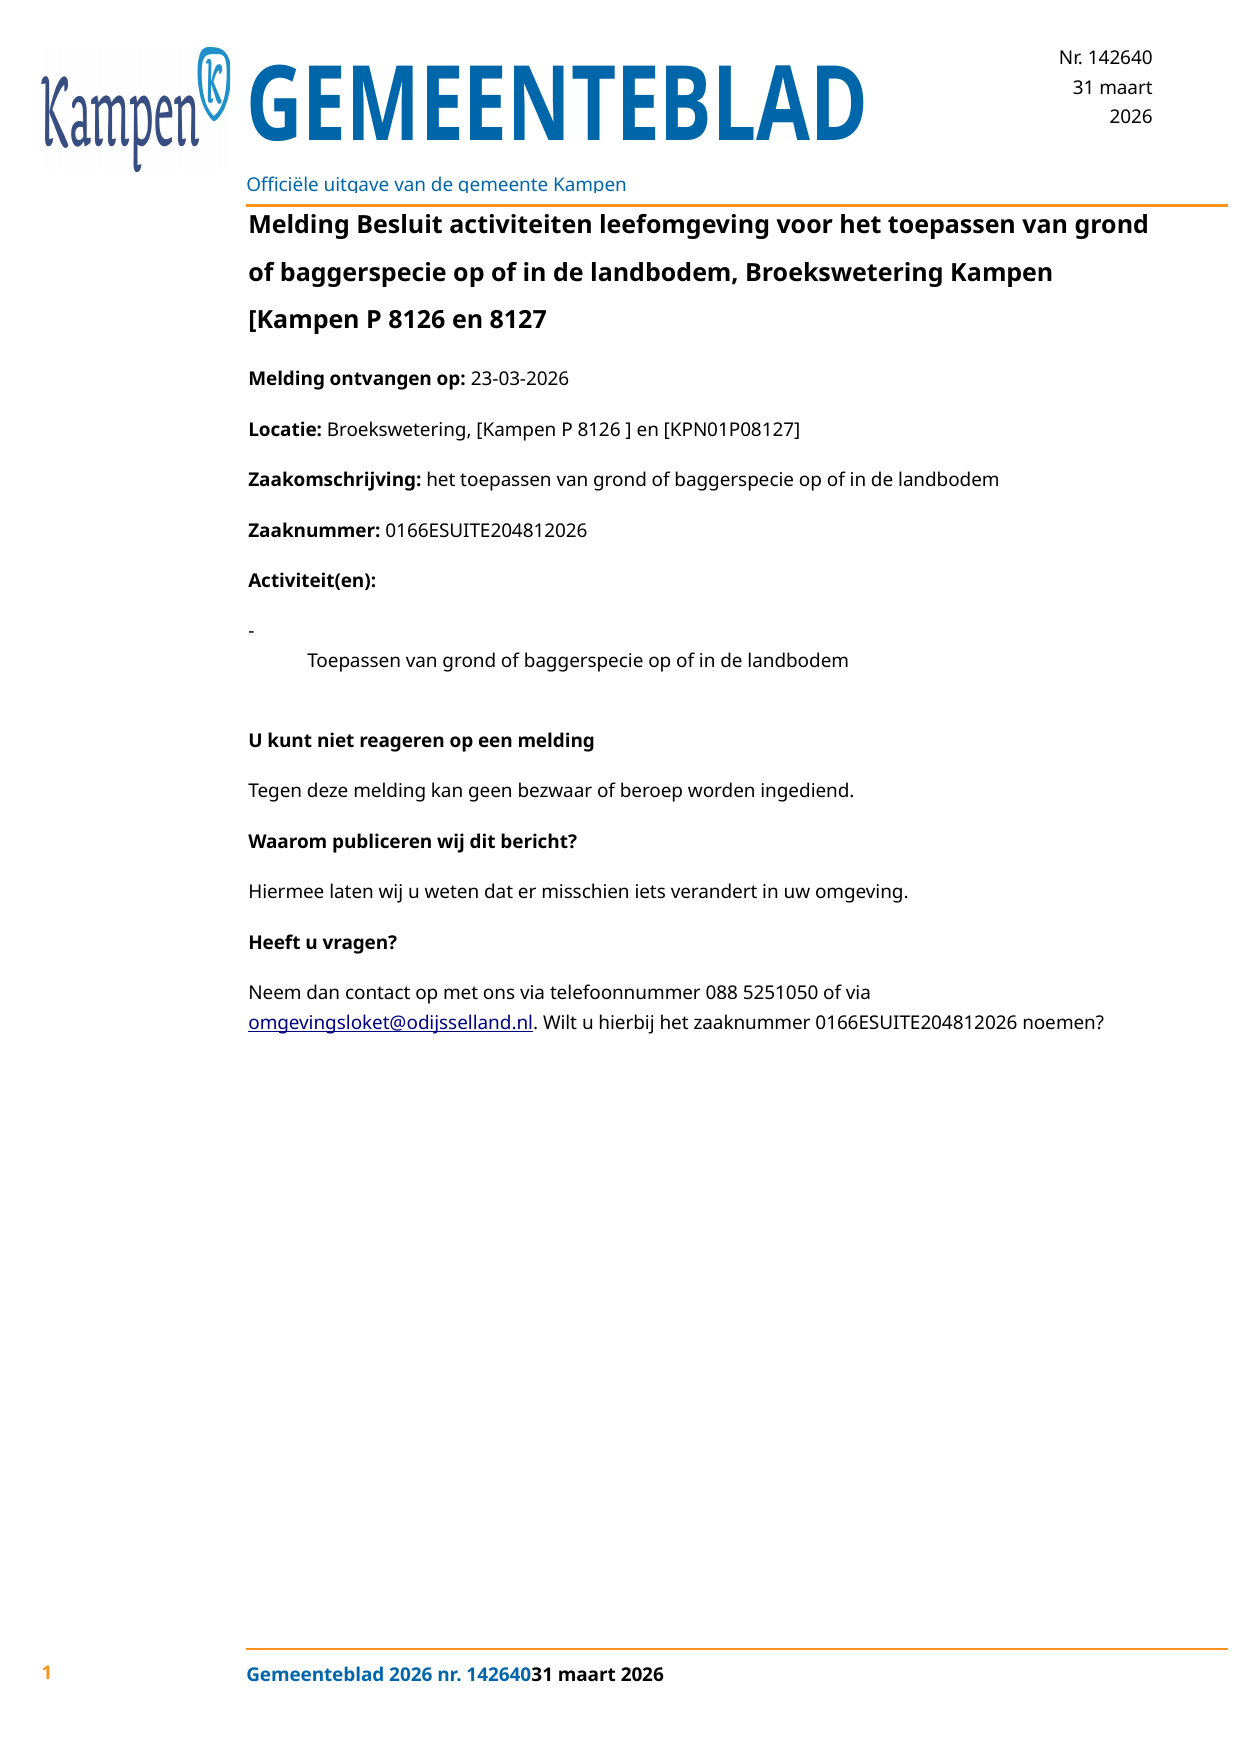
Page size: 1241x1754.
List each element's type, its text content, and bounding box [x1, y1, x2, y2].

text Melding Besluit activiteiten leefomgeving voor het toepassen van grond of baggerspecie op of in de landbodem, Broekswetering Kampen [Kampen P 8126 en 8127 [248, 207, 1152, 336]
text Heeft u vragen? [248, 929, 1152, 954]
text Melding ontvangen op: 23-03-2026 [248, 366, 1152, 391]
text U kunt niet reageren op een melding [248, 727, 1152, 753]
text Zaaknummer: 0166ESUITE204812026 [248, 517, 1152, 542]
picture [41, 47, 231, 172]
text Zaakomschrijving: het toepassen van grond of baggerspecie op of in de landbodem [248, 466, 1152, 492]
text Neem dan contact op met ons via telefoonnummer 088 5251050 of via omgevingsloket@odijsselland.nl. Wilt u hierbij het zaaknummer 0166ESUITE204812026 noemen? [248, 979, 1152, 1034]
text Locatie: Broekswetering, [Kampen P 8126 ] en [KPN01P08127] [248, 416, 1152, 442]
text Hiermee laten wij u weten dat er misschien iets verandert in uw omgeving. [248, 878, 1152, 904]
text Waarom publiceren wij dit bericht? [248, 828, 1152, 854]
list Toepassen van grond of baggerspecie op of in de landbodem [248, 647, 1152, 673]
text Tegen deze melding kan geen bezwaar of beroep worden ingediend. [248, 778, 1152, 803]
text Activiteit(en): [248, 567, 1152, 593]
